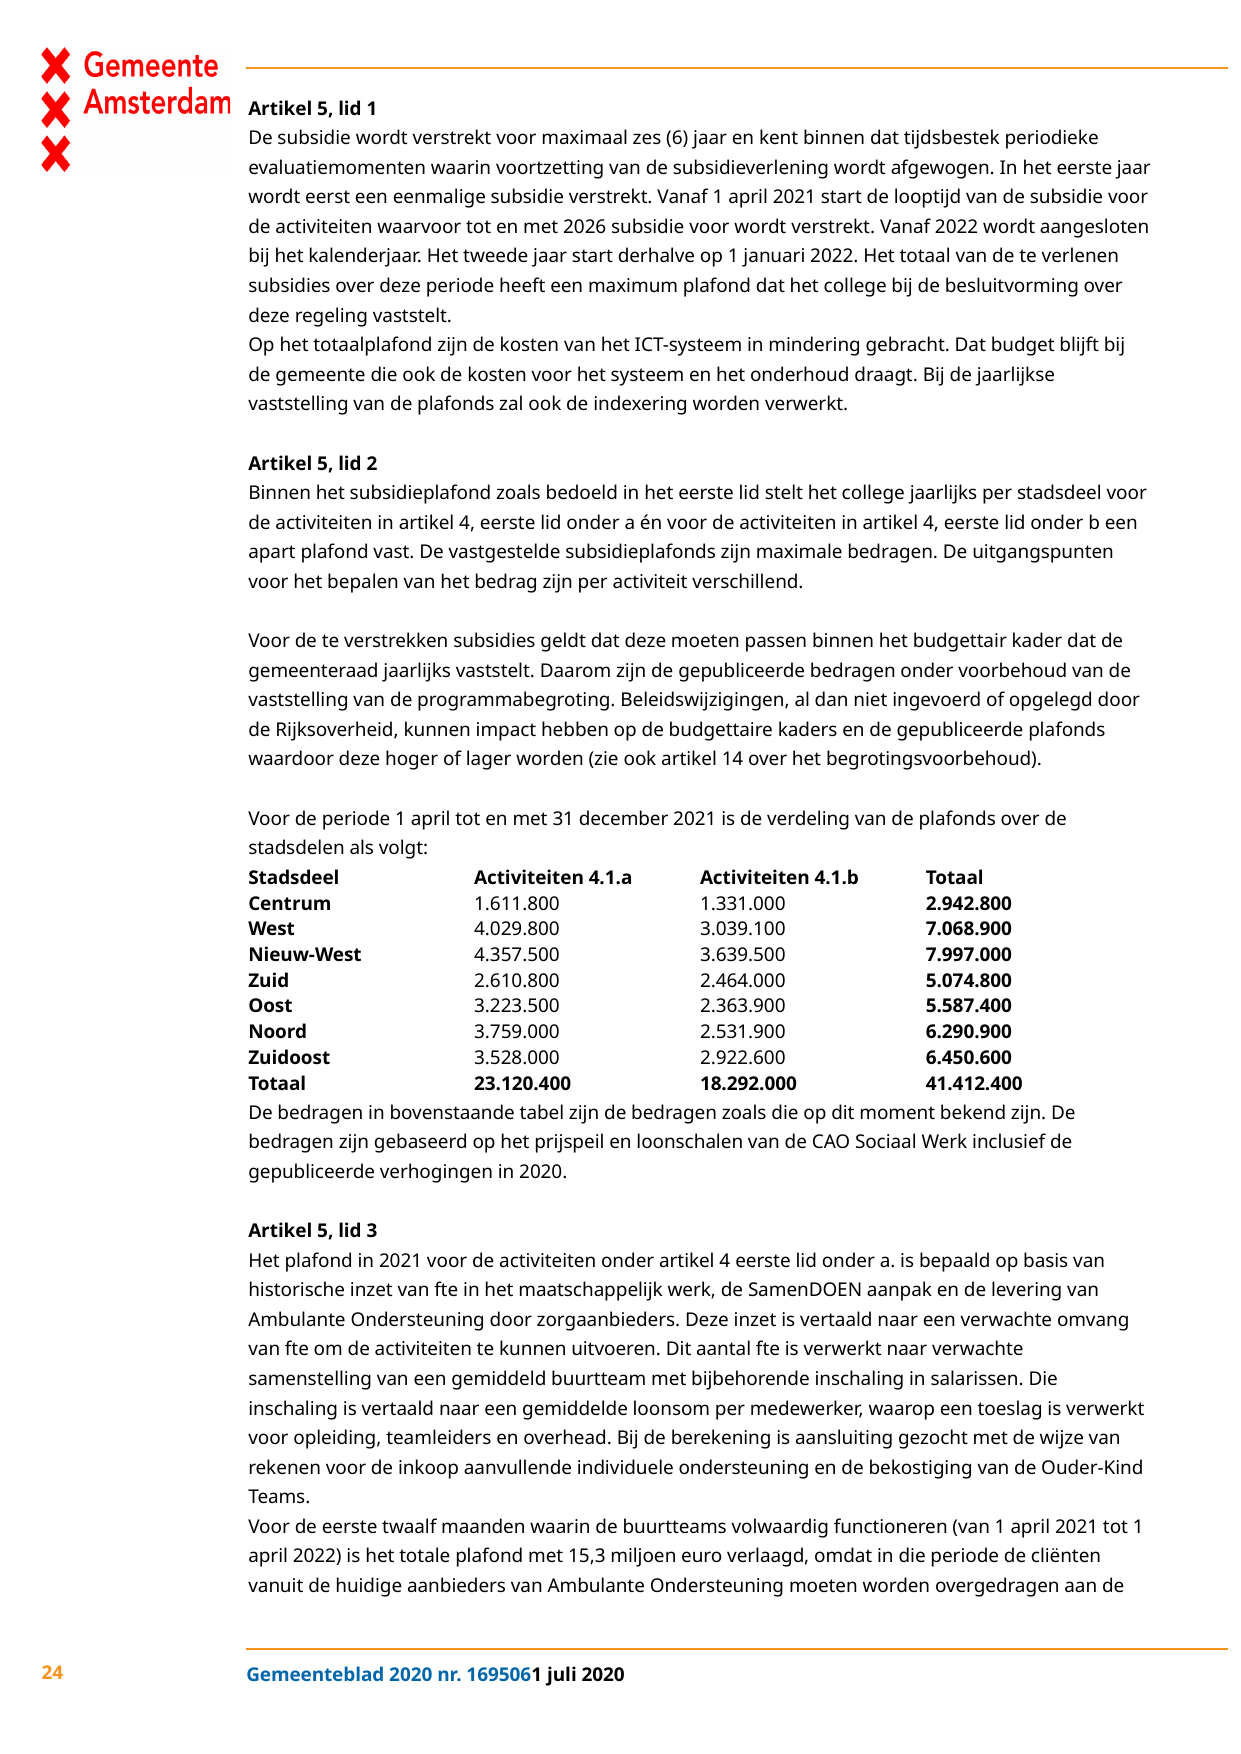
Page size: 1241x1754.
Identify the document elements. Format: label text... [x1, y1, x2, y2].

table_cell 18.292.000 [700, 1070, 926, 1096]
table_cell Oost [248, 993, 474, 1018]
table_cell 3.639.500 [700, 941, 926, 967]
text Binnen het subsidieplafond zoals bedoeld in het eerste lid stelt het college jaarlijks per stadsdeel voor de activiteiten in artikel 4, eerste lid onder a én voor de activiteiten in artikel 4, eerste lid onder b een apart plafond vast. De vastgestelde subsidieplafonds zijn maximale bedragen. De uitgangspunten voor het bepalen van het bedrag zijn per activiteit verschillend. [248, 479, 1152, 594]
table_cell 4.029.800 [474, 916, 700, 941]
table_cell Totaal [248, 1070, 474, 1096]
table_cell 2.922.600 [700, 1044, 926, 1070]
table_header Activiteiten 4.1.a [474, 864, 700, 890]
table_cell 23.120.400 [474, 1070, 700, 1096]
table_cell 5.587.400 [926, 993, 1152, 1018]
table_cell 3.759.000 [474, 1019, 700, 1044]
table_cell Nieuw-West [248, 941, 474, 967]
table_cell 2.363.900 [700, 993, 926, 1018]
table_cell Centrum [248, 890, 474, 916]
table_cell 2.942.800 [926, 890, 1152, 916]
table_header Stadsdeel [248, 864, 474, 890]
table_cell 7.068.900 [926, 916, 1152, 941]
table_cell Noord [248, 1019, 474, 1044]
text Artikel 5, lid 1 [248, 95, 1152, 121]
text Artikel 5, lid 3 [248, 1217, 1152, 1243]
table_cell 4.357.500 [474, 941, 700, 967]
text De bedragen in bovenstaande tabel zijn de bedragen zoals die op dit moment bekend zijn. De bedragen zijn gebaseerd op het prijspeil en loonschalen van de CAO Sociaal Werk inclusief de gepubliceerde verhogingen in 2020. [248, 1099, 1152, 1184]
table_cell 2.531.900 [700, 1019, 926, 1044]
table_cell 3.039.100 [700, 916, 926, 941]
table_cell 6.290.900 [926, 1019, 1152, 1044]
table_cell 7.997.000 [926, 941, 1152, 967]
text Artikel 5, lid 2 [248, 450, 1152, 476]
table_cell 3.528.000 [474, 1044, 700, 1070]
text Voor de te verstrekken subsidies geldt dat deze moeten passen binnen het budgettair kader dat de gemeenteraad jaarlijks vaststelt. Daarom zijn de gepubliceerde bedragen onder voorbehoud van de vaststelling van de programmabegroting. Beleidswijzigingen, al dan niet ingevoerd of opgelegd door de Rijksoverheid, kunnen impact hebben op de budgettaire kaders en de gepubliceerde plafonds waardoor deze hoger of lager worden (zie ook artikel 14 over het begrotingsvoorbehoud). [248, 627, 1152, 771]
table_cell 41.412.400 [926, 1070, 1152, 1096]
text Het plafond in 2021 voor de activiteiten onder artikel 4 eerste lid onder a. is bepaald op basis van historische inzet van fte in het maatschappelijk werk, de SamenDOEN aanpak en de levering van Ambulante Ondersteuning door zorgaanbieders. Deze inzet is vertaald naar een verwachte omvang van fte om de activiteiten te kunnen uitvoeren. Dit aantal fte is verwerkt naar verwachte samenstelling van een gemiddeld buurtteam met bijbehorende inschaling in salarissen. Die inschaling is vertaald naar een gemiddelde loonsom per medewerker, waarop een toeslag is verwerkt voor opleiding, teamleiders en overhead. Bij de berekening is aansluiting gezocht met de wijze van rekenen voor de inkoop aanvullende individuele ondersteuning en de bekostiging van de Ouder-Kind Teams. [248, 1247, 1152, 1509]
picture [41, 47, 231, 172]
table_cell 2.464.000 [700, 967, 926, 993]
table_cell West [248, 916, 474, 941]
text Op het totaalplafond zijn de kosten van het ICT-systeem in mindering gebracht. Dat budget blijft bij de gemeente die ook de kosten voor het systeem en het onderhoud draagt. Bij de jaarlijkse vaststelling van de plafonds zal ook de indexering worden verwerkt. [248, 331, 1152, 416]
table_cell Zuidoost [248, 1044, 474, 1070]
text Voor de eerste twaalf maanden waarin de buurtteams volwaardig functioneren (van 1 april 2021 tot 1 april 2022) is het totale plafond met 15,3 miljoen euro verlaagd, omdat in die periode de cliënten vanuit de huidige aanbieders van Ambulante Ondersteuning moeten worden overgedragen aan de [248, 1513, 1152, 1598]
table_header Activiteiten 4.1.b [700, 864, 926, 890]
table_cell 3.223.500 [474, 993, 700, 1018]
table_cell Zuid [248, 967, 474, 993]
table_cell 5.074.800 [926, 967, 1152, 993]
table_header Totaal [926, 864, 1152, 890]
text Voor de periode 1 april tot en met 31 december 2021 is de verdeling van de plafonds over de stadsdelen als volgt: [248, 805, 1152, 860]
table_cell 2.610.800 [474, 967, 700, 993]
text De subsidie wordt verstrekt voor maximaal zes (6) jaar en kent binnen dat tijdsbestek periodieke evaluatiemomenten waarin voortzetting van de subsidieverlening wordt afgewogen. In het eerste jaar wordt eerst een eenmalige subsidie verstrekt. Vanaf 1 april 2021 start de looptijd van de subsidie voor de activiteiten waarvoor tot en met 2026 subsidie voor wordt verstrekt. Vanaf 2022 wordt aangesloten bij het kalenderjaar. Het tweede jaar start derhalve op 1 januari 2022. Het totaal van de te verlenen subsidies over deze periode heeft een maximum plafond dat het college bij de besluitvorming over deze regeling vaststelt. [248, 124, 1152, 328]
table_cell 1.331.000 [700, 890, 926, 916]
table_cell 6.450.600 [926, 1044, 1152, 1070]
table_cell 1.611.800 [474, 890, 700, 916]
